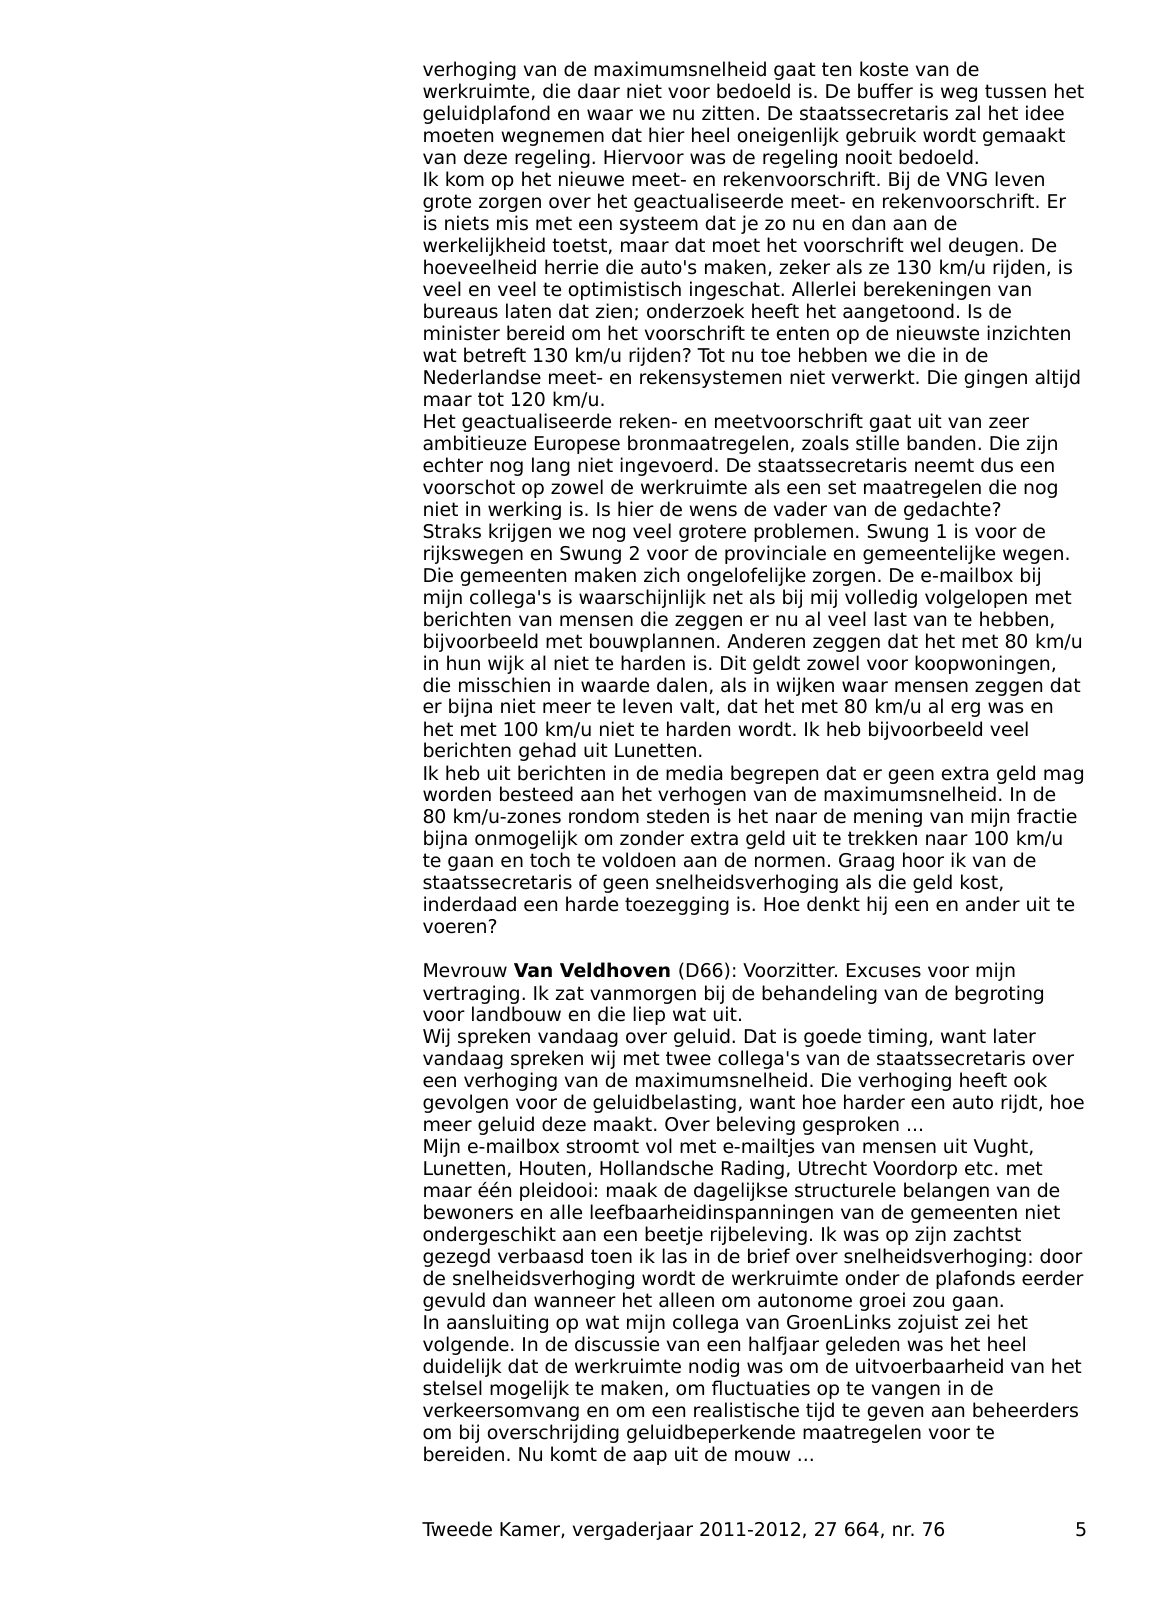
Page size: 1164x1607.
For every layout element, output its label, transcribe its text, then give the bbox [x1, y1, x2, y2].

text Mijn e-mailbox stroomt vol met e-mailtjes van mensen uit Vught, Lunetten, Houten, Hollandsche Rading, Utrecht Voordorp etc. met maar één pleidooi: maak de dagelijkse structurele belangen van de bewoners en alle leefbaarheidinspanningen van de gemeenten niet ondergeschikt aan een beetje rijbeleving. Ik was op zijn zachtst gezegd verbaasd toen ik las in de brief over snelheidsverhoging: door de snelheidsverhoging wordt de werkruimte onder de plafonds eerder gevuld dan wanneer het alleen om autonome groei zou gaan. [422, 1136, 1087, 1312]
text Wij spreken vandaag over geluid. Dat is goede timing, want later vandaag spreken wij met twee collega's van de staatssecretaris over een verhoging van de maximumsnelheid. Die verhoging heeft ook gevolgen voor de geluidbelasting, want hoe harder een auto rijdt, hoe meer geluid deze maakt. Over beleving gesproken ... [422, 1026, 1087, 1136]
text In aansluiting op wat mijn collega van GroenLinks zojuist zei het volgende. In de discussie van een halfjaar geleden was het heel duidelijk dat de werkruimte nodig was om de uitvoerbaarheid van het stelsel mogelijk te maken, om fluctuaties op te vangen in de verkeersomvang en om een realistische tijd te geven aan beheerders om bij overschrijding geluidbeperkende maatregelen voor te bereiden. Nu komt de aap uit de mouw ... [422, 1312, 1087, 1466]
text Mevrouw Van Veldhoven (D66): Voorzitter. Excuses voor mijn vertraging. Ik zat vanmorgen bij de behandeling van de begroting voor landbouw en die liep wat uit. [422, 960, 1087, 1026]
text verhoging van de maximumsnelheid gaat ten koste van de werkruimte, die daar niet voor bedoeld is. De buffer is weg tussen het geluidplafond en waar we nu zitten. De staatssecretaris zal het idee moeten wegnemen dat hier heel oneigenlijk gebruik wordt gemaakt van deze regeling. Hiervoor was de regeling nooit bedoeld. [422, 59, 1087, 169]
text Ik heb uit berichten in de media begrepen dat er geen extra geld mag worden besteed aan het verhogen van de maximumsnelheid. In de 80 km/u-zones rondom steden is het naar de mening van mijn fractie bijna onmogelijk om zonder extra geld uit te trekken naar 100 km/u te gaan en toch te voldoen aan de normen. Graag hoor ik van de staatssecretaris of geen snelheidsverhoging als die geld kost, inderdaad een harde toezegging is. Hoe denkt hij een en ander uit te voeren? [422, 762, 1087, 938]
text Ik kom op het nieuwe meet- en rekenvoorschrift. Bij de VNG leven grote zorgen over het geactualiseerde meet- en rekenvoorschrift. Er is niets mis met een systeem dat je zo nu en dan aan de werkelijkheid toetst, maar dat moet het voorschrift wel deugen. De hoeveelheid herrie die auto's maken, zeker als ze 130 km/u rijden, is veel en veel te optimistisch ingeschat. Allerlei berekeningen van bureaus laten dat zien; onderzoek heeft het aangetoond. Is de minister bereid om het voorschrift te enten op de nieuwste inzichten wat betreft 130 km/u rijden? Tot nu toe hebben we die in de Nederlandse meet- en rekensystemen niet verwerkt. Die gingen altijd maar tot 120 km/u. [422, 169, 1087, 411]
text Straks krijgen we nog veel grotere problemen. Swung 1 is voor de rijkswegen en Swung 2 voor de provinciale en gemeentelijke wegen. Die gemeenten maken zich ongelofelijke zorgen. De e-mailbox bij mijn collega's is waarschijnlijk net als bij mij volledig volgelopen met berichten van mensen die zeggen er nu al veel last van te hebben, bijvoorbeeld met bouwplannen. Anderen zeggen dat het met 80 km/u in hun wijk al niet te harden is. Dit geldt zowel voor koopwoningen, die misschien in waarde dalen, als in wijken waar mensen zeggen dat er bijna niet meer te leven valt, dat het met 80 km/u al erg was en het met 100 km/u niet te harden wordt. Ik heb bijvoorbeeld veel berichten gehad uit Lunetten. [422, 521, 1087, 762]
text Het geactualiseerde reken- en meetvoorschrift gaat uit van zeer ambitieuze Europese bronmaatregelen, zoals stille banden. Die zijn echter nog lang niet ingevoerd. De staatssecretaris neemt dus een voorschot op zowel de werkruimte als een set maatregelen die nog niet in werking is. Is hier de wens de vader van de gedachte? [422, 411, 1087, 521]
